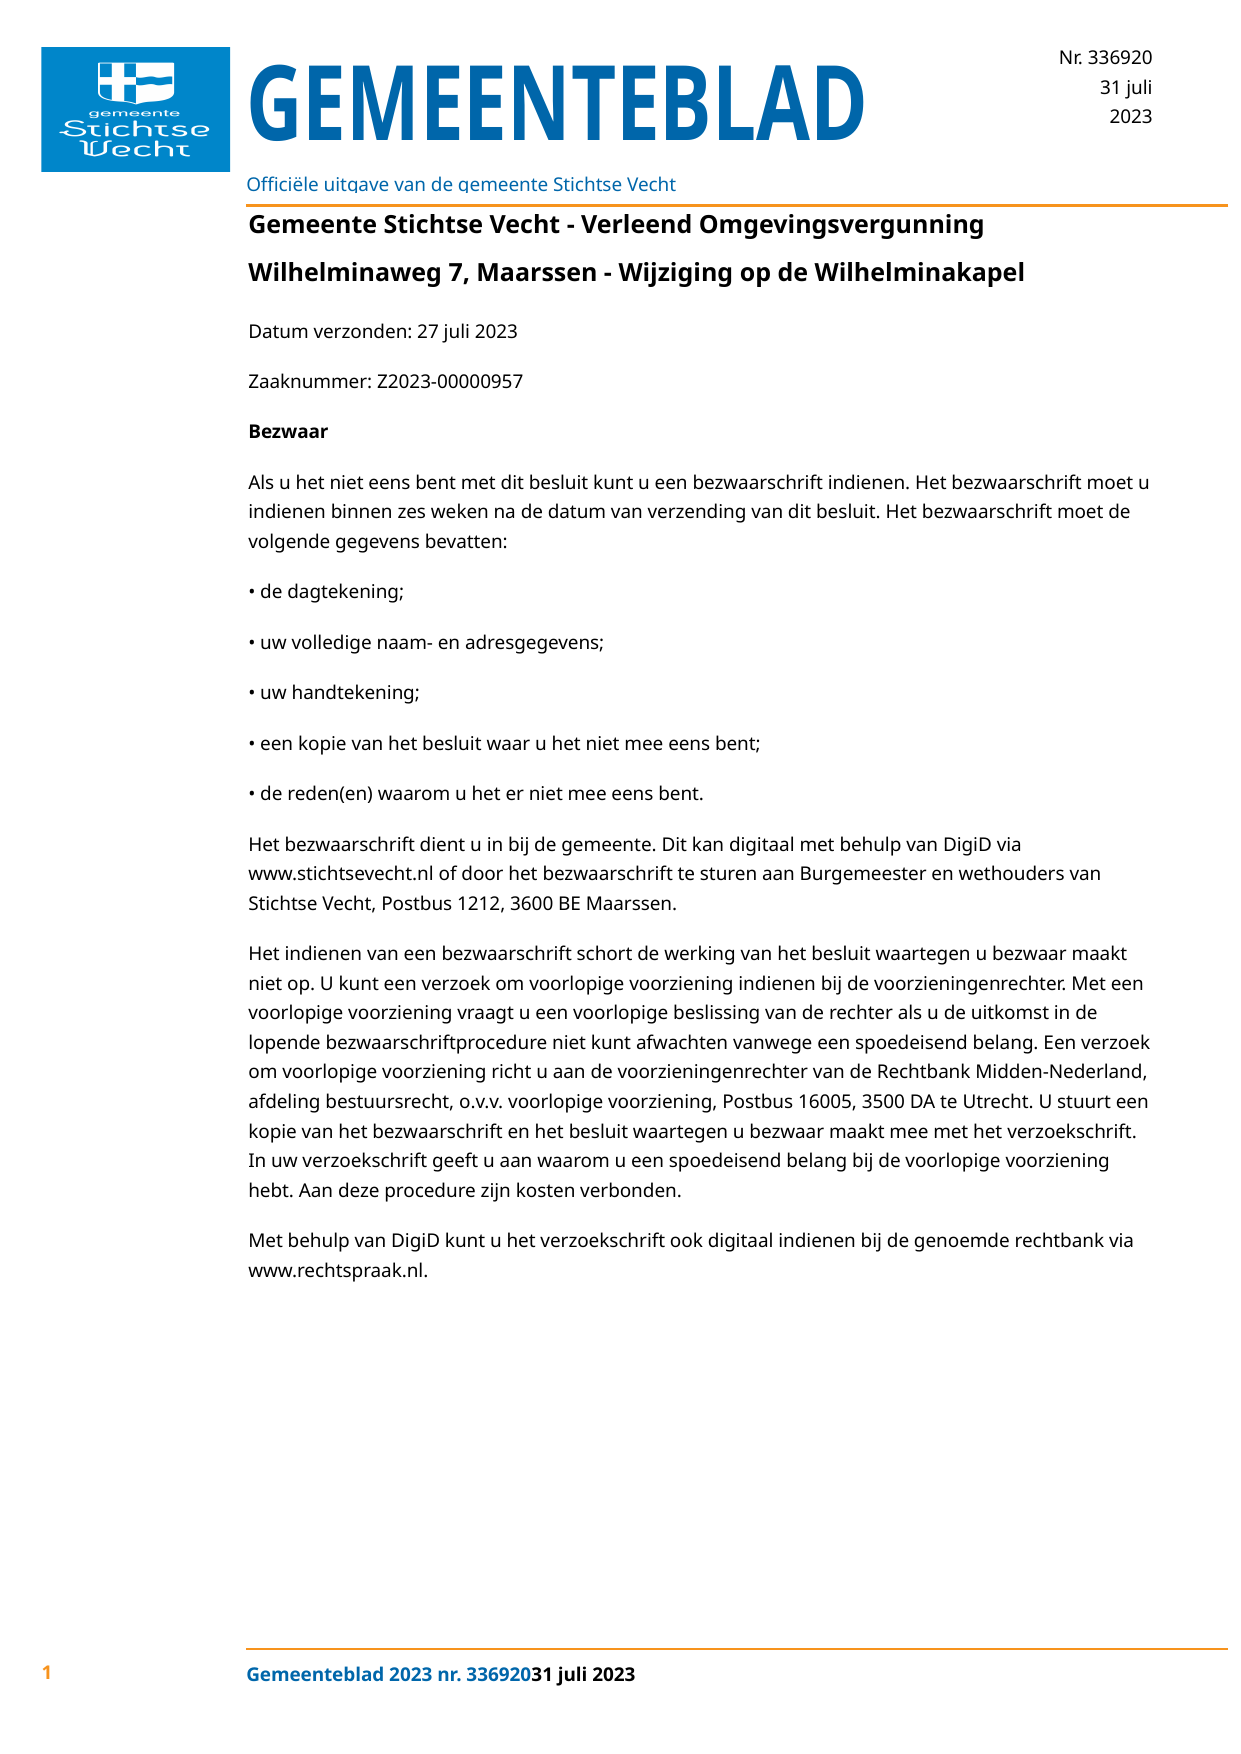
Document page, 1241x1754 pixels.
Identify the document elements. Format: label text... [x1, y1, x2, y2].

text • een kopie van het besluit waar u het niet mee eens bent; [248, 730, 1152, 756]
text • uw volledige naam- en adresgegevens; [248, 629, 1152, 655]
text Zaaknummer: Z2023-00000957 [248, 368, 1152, 394]
text Met behulp van DigiD kunt u het verzoekschrift ook digitaal indienen bij de genoemde rechtbank via www.rechtspraak.nl. [248, 1227, 1152, 1283]
text Gemeente Stichtse Vecht - Verleend Omgevingsvergunning Wilhelminaweg 7, Maarssen - Wijziging op de Wilhelminakapel [248, 207, 1152, 288]
text Datum verzonden: 27 juli 2023 [248, 318, 1152, 344]
text Bezwaar [248, 419, 1152, 444]
text • de reden(en) waarom u het er niet mee eens bent. [248, 780, 1152, 806]
text • uw handtekening; [248, 679, 1152, 705]
text Het bezwaarschrift dient u in bij de gemeente. Dit kan digitaal met behulp van DigiD via www.stichtsevecht.nl of door het bezwaarschrift te sturen aan Burgemeester en wethouders van Stichtse Vecht, Postbus 1212, 3600 BE Maarssen. [248, 831, 1152, 916]
text • de dagtekening; [248, 579, 1152, 604]
text Het indienen van een bezwaarschrift schort de werking van het besluit waartegen u bezwaar maakt niet op. U kunt een verzoek om voorlopige voorziening indienen bij de voorzieningenrechter. Met een voorlopige voorziening vraagt u een voorlopige beslissing van de rechter als u de uitkomst in de lopende bezwaarschriftprocedure niet kunt afwachten vanwege een spoedeisend belang. Een verzoek om voorlopige voorziening richt u aan de voorzieningenrechter van de Rechtbank Midden-Nederland, afdeling bestuursrecht, o.v.v. voorlopige voorziening, Postbus 16005, 3500 DA te Utrecht. U stuurt een kopie van het bezwaarschrift en het besluit waartegen u bezwaar maakt mee met het verzoekschrift. In uw verzoekschrift geeft u aan waarom u een spoedeisend belang bij de voorlopige voorziening hebt. Aan deze procedure zijn kosten verbonden. [248, 940, 1152, 1203]
text Als u het niet eens bent met dit besluit kunt u een bezwaarschrift indienen. Het bezwaarschrift moet u indienen binnen zes weken na de datum van verzending van dit besluit. Het bezwaarschrift moet de volgende gegevens bevatten: [248, 469, 1152, 554]
picture [99, 63, 135, 101]
picture [137, 63, 174, 103]
